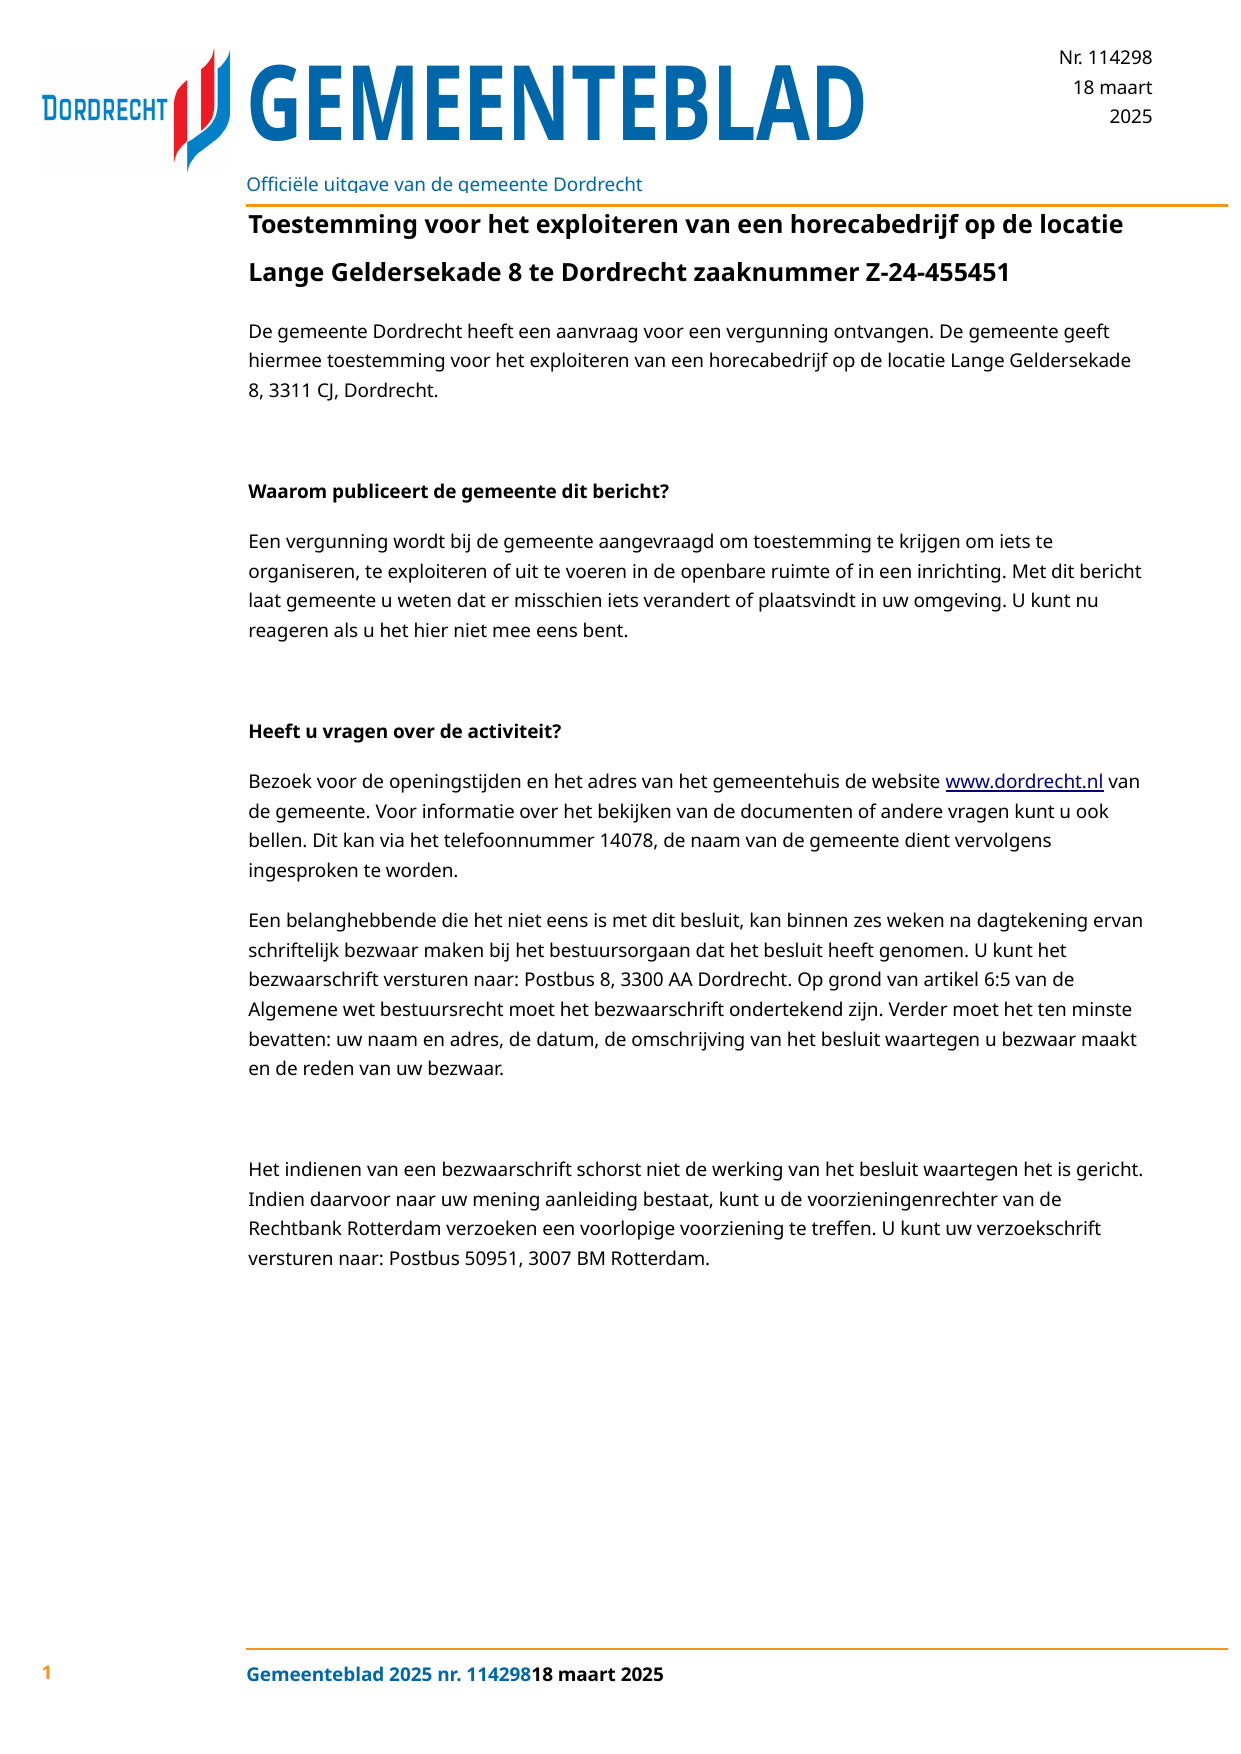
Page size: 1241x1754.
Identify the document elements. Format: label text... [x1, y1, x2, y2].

picture [41, 47, 231, 172]
text De gemeente Dordrecht heeft een aanvraag voor een vergunning ontvangen. De gemeente geeft hiermee toestemming voor het exploiteren van een horecabedrijf op de locatie Lange Geldersekade 8, 3311 CJ, Dordrecht. [248, 318, 1152, 403]
text Toestemming voor het exploiteren van een horecabedrijf op de locatie Lange Geldersekade 8 te Dordrecht zaaknummer Z-24-455451 [248, 207, 1152, 288]
text Een vergunning wordt bij de gemeente aangevraagd om toestemming te krijgen om iets te organiseren, te exploiteren of uit te voeren in de openbare ruimte of in een inrichting. Met dit bericht laat gemeente u weten dat er misschien iets verandert of plaatsvindt in uw omgeving. U kunt nu reageren als u het hier niet mee eens bent. [248, 528, 1152, 643]
text Bezoek voor de openingstijden en het adres van het gemeentehuis de website www.dordrecht.nl van de gemeente. Voor informatie over het bekijken van de documenten of andere vragen kunt u ook bellen. Dit kan via het telefoonnummer 14078, de naam van de gemeente dient vervolgens ingesproken te worden. [248, 768, 1152, 883]
text Waarom publiceert de gemeente dit bericht? [248, 478, 1152, 504]
text Heeft u vragen over de activiteit? [248, 718, 1152, 744]
text Een belanghebbende die het niet eens is met dit besluit, kan binnen zes weken na dagtekening ervan schriftelijk bezwaar maken bij het bestuursorgaan dat het besluit heeft genomen. U kunt het bezwaarschrift versturen naar: Postbus 8, 3300 AA Dordrecht. Op grond van artikel 6:5 van de Algemene wet bestuursrecht moet het bezwaarschrift ondertekend zijn. Verder moet het ten minste bevatten: uw naam en adres, de datum, de omschrijving van het besluit waartegen u bezwaar maakt en de reden van uw bezwaar. [248, 907, 1152, 1081]
text Het indienen van een bezwaarschrift schorst niet de werking van het besluit waartegen het is gericht. Indien daarvoor naar uw mening aanleiding bestaat, kunt u de voorzieningenrechter van de Rechtbank Rotterdam verzoeken een voorlopige voorziening te treffen. U kunt uw verzoekschrift versturen naar: Postbus 50951, 3007 BM Rotterdam. [248, 1156, 1152, 1271]
